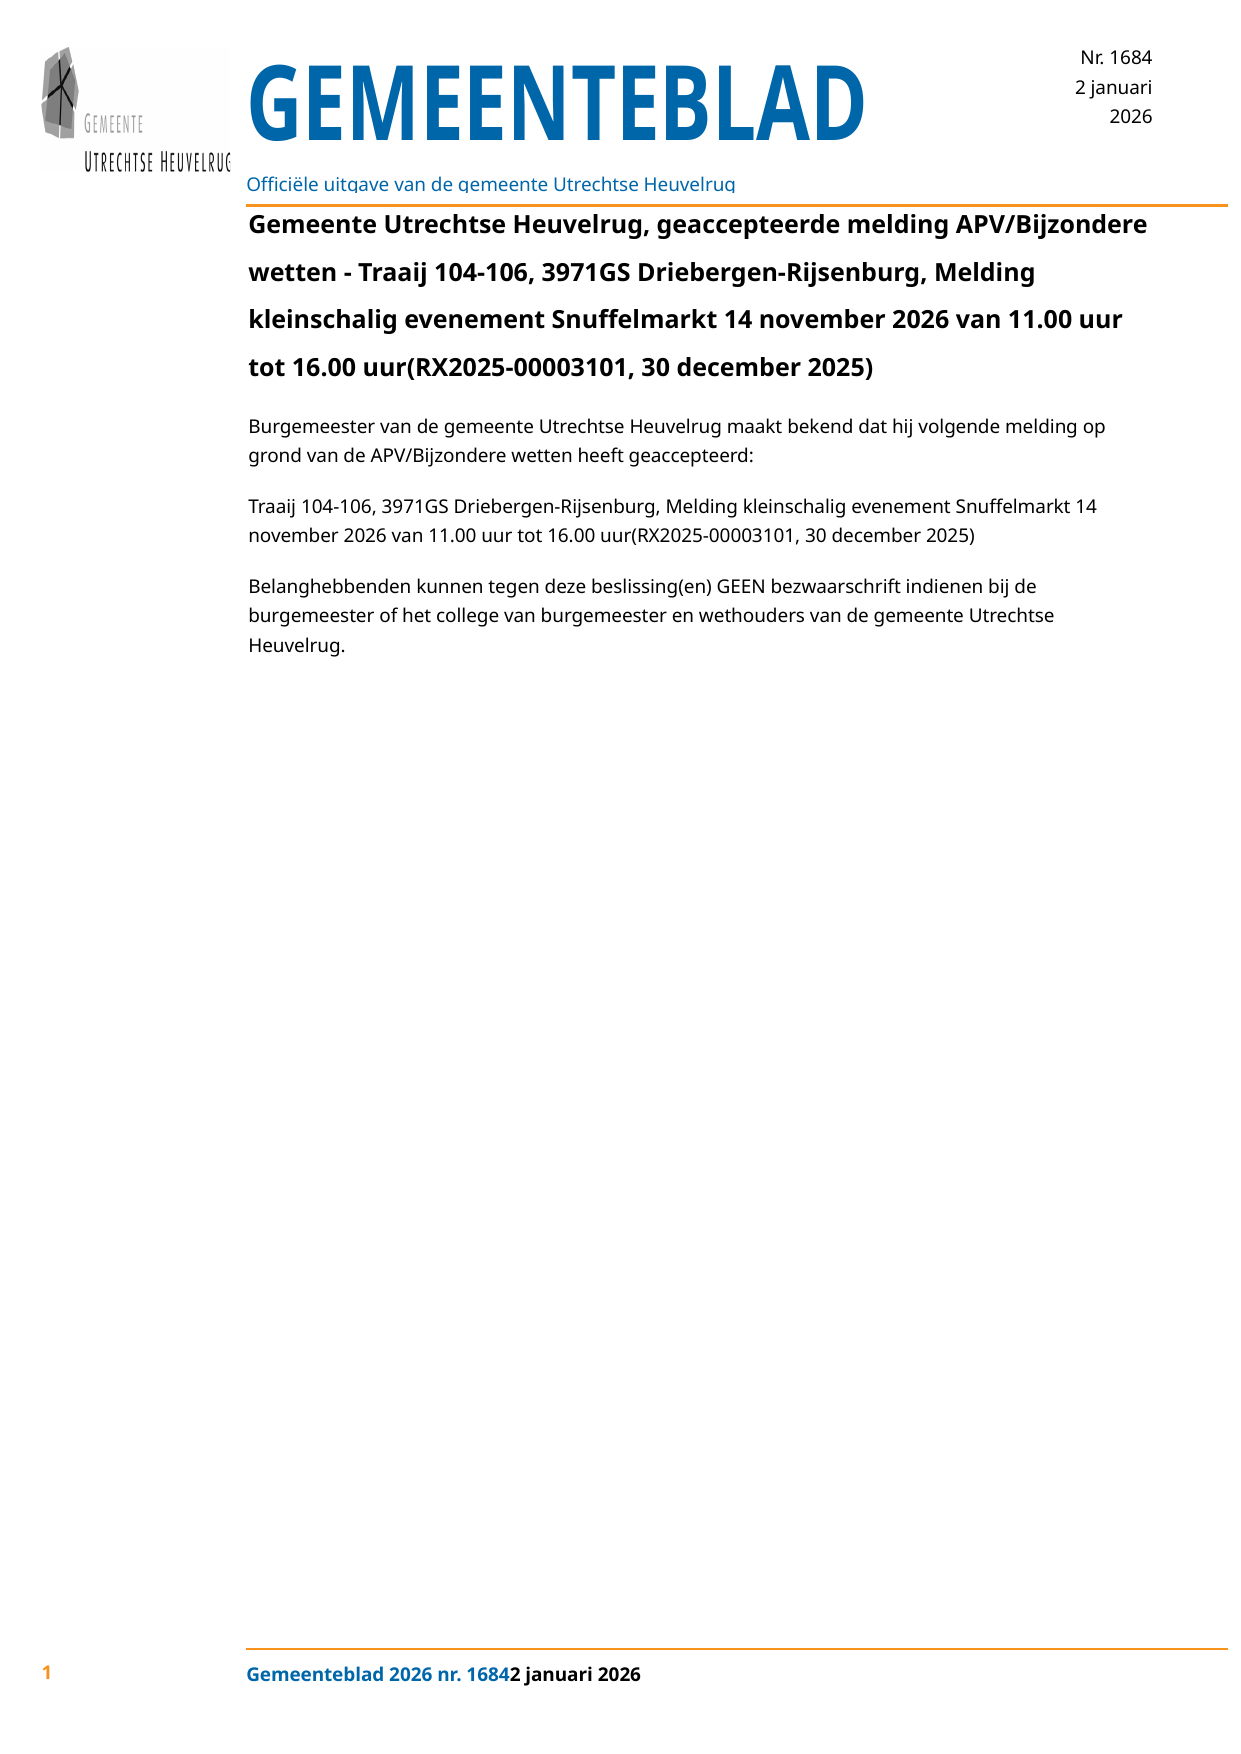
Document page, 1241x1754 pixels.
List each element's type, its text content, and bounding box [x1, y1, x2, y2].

text Burgemeester van de gemeente Utrechtse Heuvelrug maakt bekend dat hij volgende melding op grond van de APV/Bijzondere wetten heeft geaccepteerd: [248, 413, 1152, 468]
text Gemeente Utrechtse Heuvelrug, geaccepteerde melding APV/Bijzondere wetten - Traaij 104-106, 3971GS Driebergen-Rijsenburg, Melding kleinschalig evenement Snuffelmarkt 14 november 2026 van 11.00 uur tot 16.00 uur(RX2025-00003101, 30 december 2025) [248, 207, 1152, 384]
picture [41, 47, 231, 172]
text Traaij 104-106, 3971GS Driebergen-Rijsenburg, Melding kleinschalig evenement Snuffelmarkt 14 november 2026 van 11.00 uur tot 16.00 uur(RX2025-00003101, 30 december 2025) [248, 493, 1152, 548]
text Belanghebbenden kunnen tegen deze beslissing(en) GEEN bezwaarschrift indienen bij de burgemeester of het college van burgemeester en wethouders van de gemeente Utrechtse Heuvelrug. [248, 573, 1152, 658]
